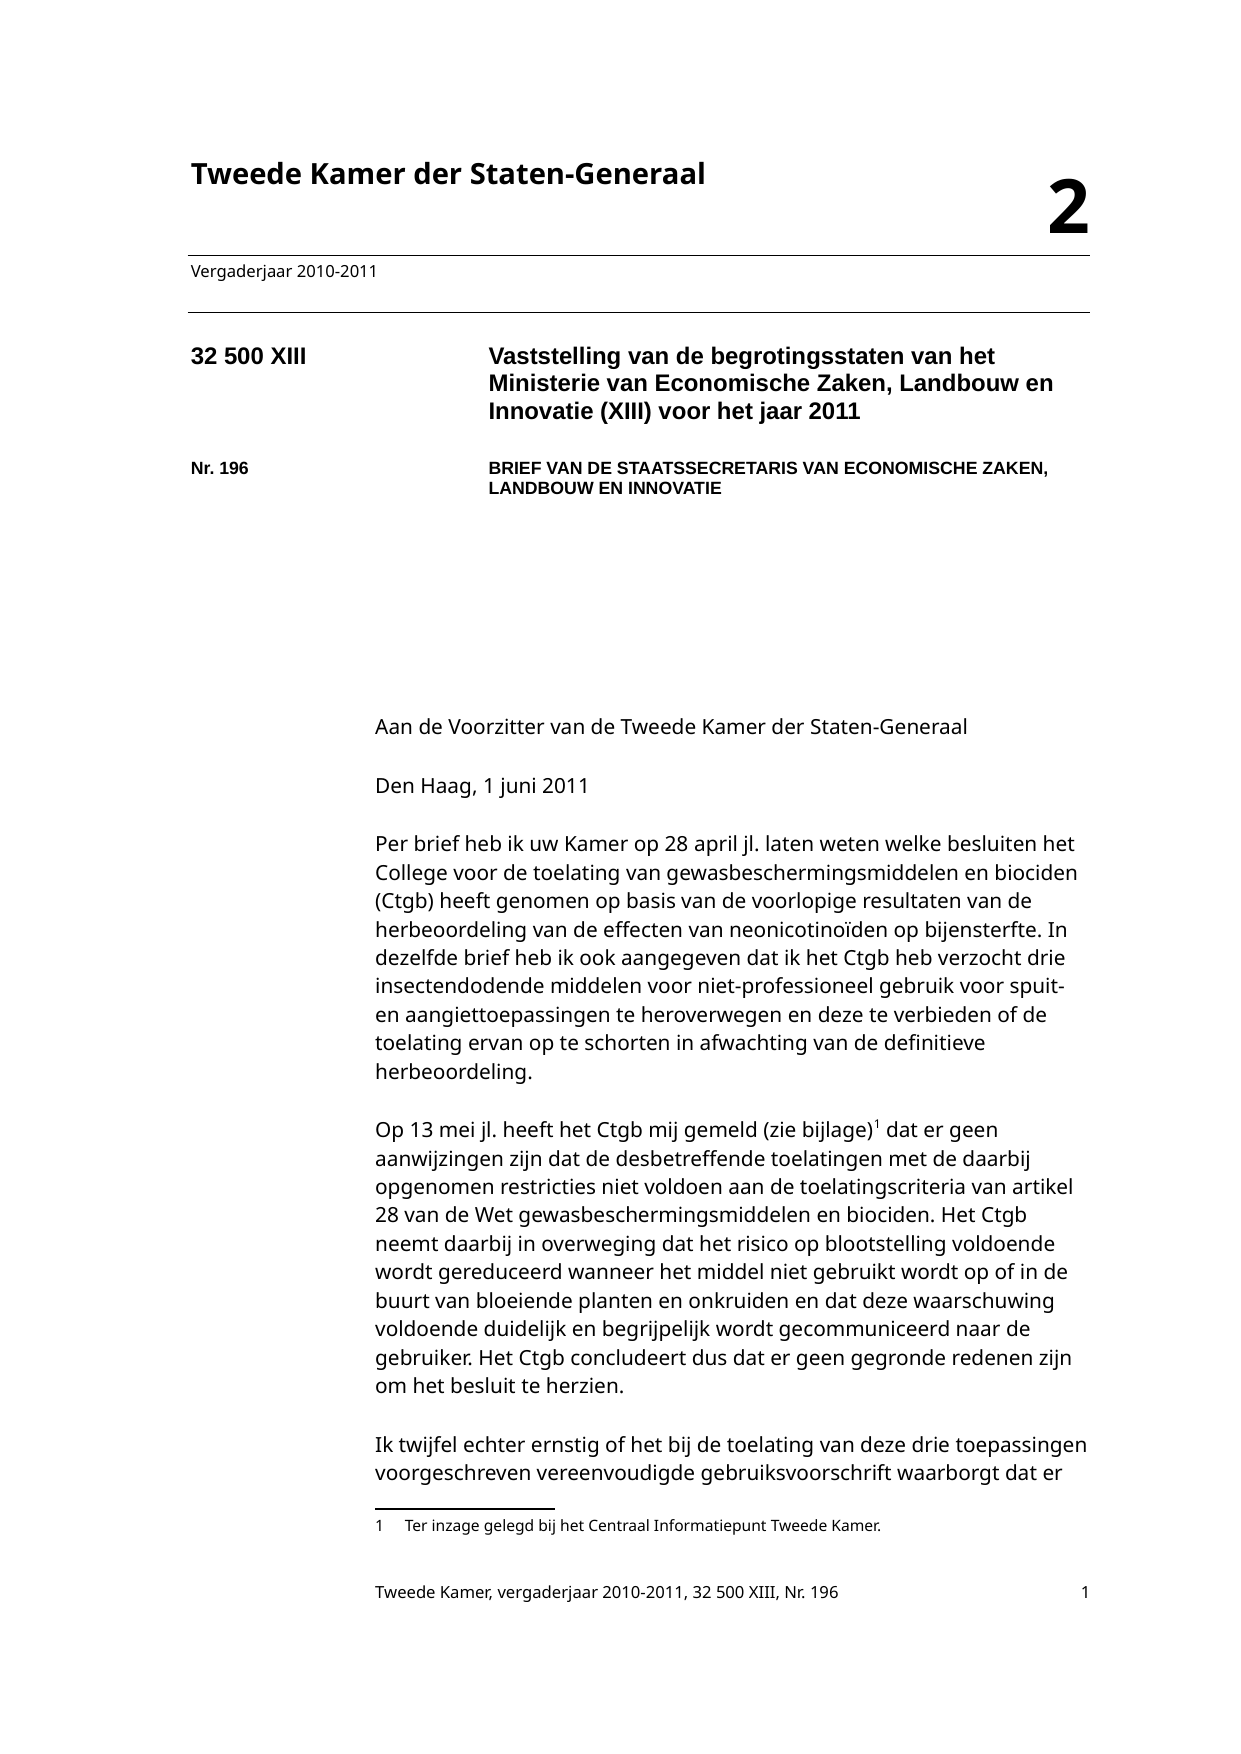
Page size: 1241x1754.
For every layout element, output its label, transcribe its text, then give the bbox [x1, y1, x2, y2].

table_cell [485, 256, 1090, 312]
table_cell Vergaderjaar 2010-2011 [188, 256, 485, 312]
text Ik twijfel echter ernstig of het bij de toelating van deze drie toepassingen voorgeschreven vereenvoudigde gebruiksvoorschrift waarborgt dat er [375, 1430, 1090, 1487]
text Ter inzage gelegd bij het Centraal Informatiepunt Tweede Kamer. [375, 1508, 1090, 1536]
table_cell Nr. 196 [188, 455, 485, 594]
table_cell 32 500 XIII [188, 339, 485, 454]
table_header Tweede Kamer der Staten-Generaal [188, 150, 909, 255]
text Per brief heb ik uw Kamer op 28 april jl. laten weten welke besluiten het College voor de toelating van gewasbeschermingsmiddelen en biociden (Ctgb) heeft genomen op basis van de voorlopige resultaten van de herbeoordeling van de effecten van neonicotinoïden op bijensterfte. In dezelfde brief heb ik ook aangegeven dat ik het Ctgb heb verzocht drie insectendodende middelen voor niet-professioneel gebruik voor spuit- en aangiettoepassingen te heroverwegen en deze te verbieden of de toelating ervan op te schorten in afwachting van de definitieve herbeoordeling. [375, 829, 1090, 1085]
text Den Haag, 1 juni 2011 [375, 771, 1090, 799]
table_header 2 [910, 150, 1090, 255]
table_cell BRIEF VAN DE STAATSSECRETARIS VAN ECONOMISCHE ZAKEN, LANDBOUW EN INNOVATIE [485, 455, 1090, 594]
text Op 13 mei jl. heeft het Ctgb mij gemeld (zie bijlage) dat er geen aanwijzingen zijn dat de desbetreffende toelatingen met de daarbij opgenomen restricties niet voldoen aan de toelatingscriteria van artikel 28 van de Wet gewasbeschermingsmiddelen en biociden. Het Ctgb neemt daarbij in overweging dat het risico op blootstelling voldoende wordt gereduceerd wanneer het middel niet gebruikt wordt op of in de buurt van bloeiende planten en onkruiden en dat deze waarschuwing voldoende duidelijk en begrijpelijk wordt gecommuniceerd naar de gebruiker. Het Ctgb concludeert dus dat er geen gegronde redenen zijn om het besluit te herzien. [375, 1115, 1090, 1400]
table_cell Vaststelling van de begrotingsstaten van het Ministerie van Economische Zaken, Landbouw en Innovatie (XIII) voor het jaar 2011 [485, 339, 1090, 454]
table_cell [485, 313, 1090, 339]
text Aan de Voorzitter van de Tweede Kamer der Staten-Generaal [375, 712, 1090, 741]
table_cell [188, 313, 485, 339]
